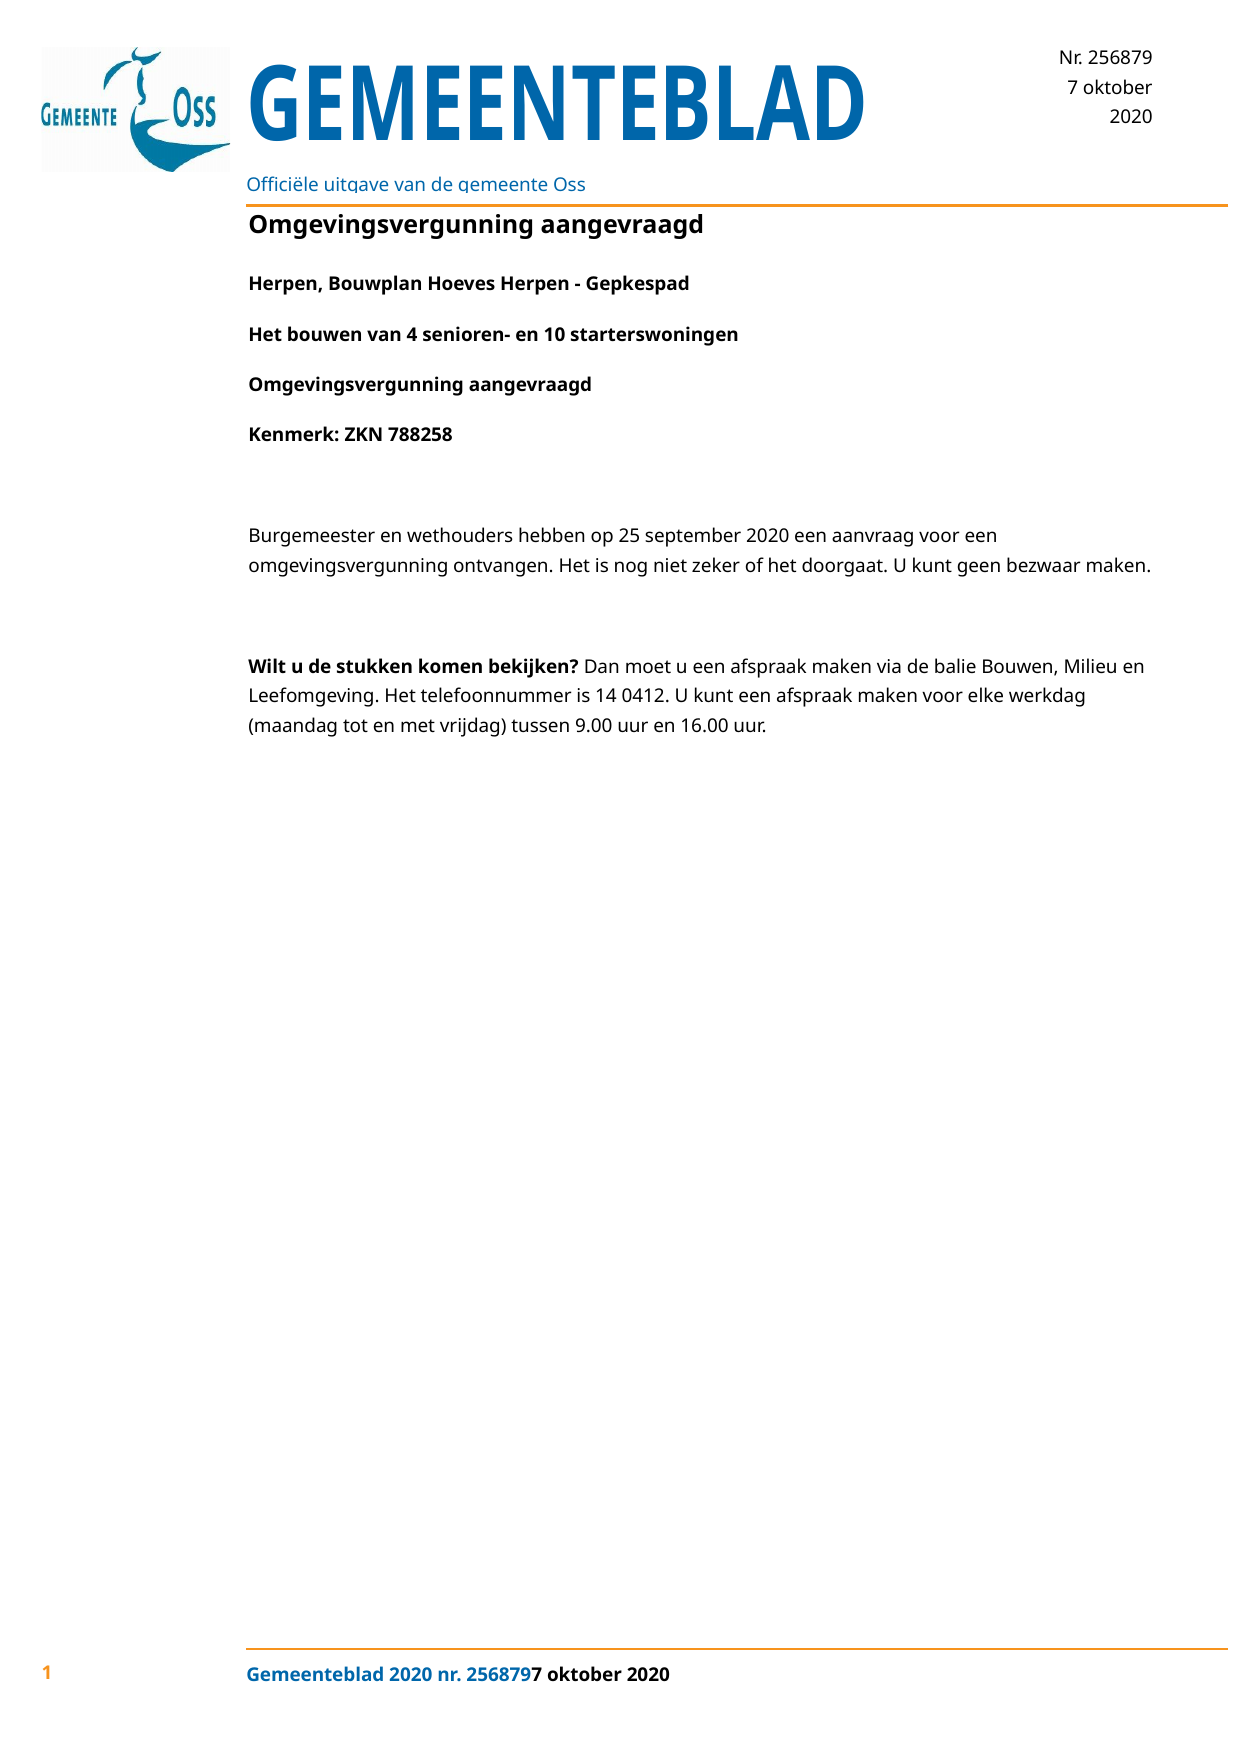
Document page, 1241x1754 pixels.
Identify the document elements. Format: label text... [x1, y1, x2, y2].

picture [41, 47, 231, 172]
text Omgevingsvergunning aangevraagd [248, 371, 1152, 397]
text Burgemeester en wethouders hebben op 25 september 2020 een aanvraag voor een omgevingsvergunning ontvangen. Het is nog niet zeker of het doorgaat. U kunt geen bezwaar maken. [248, 522, 1152, 578]
text Het bouwen van 4 senioren- en 10 starterswoningen [248, 321, 1152, 346]
text Herpen, Bouwplan Hoeves Herpen - Gepkespad [248, 270, 1152, 296]
text Kenmerk: ZKN 788258 [248, 422, 1152, 447]
text Omgevingsvergunning aangevraagd [248, 207, 1152, 241]
text Wilt u de stukken komen bekijken? Dan moet u een afspraak maken via de balie Bouwen, Milieu en Leefomgeving. Het telefoonnummer is 14 0412. U kunt een afspraak maken voor elke werkdag (maandag tot en met vrijdag) tussen 9.00 uur en 16.00 uur. [248, 653, 1152, 738]
